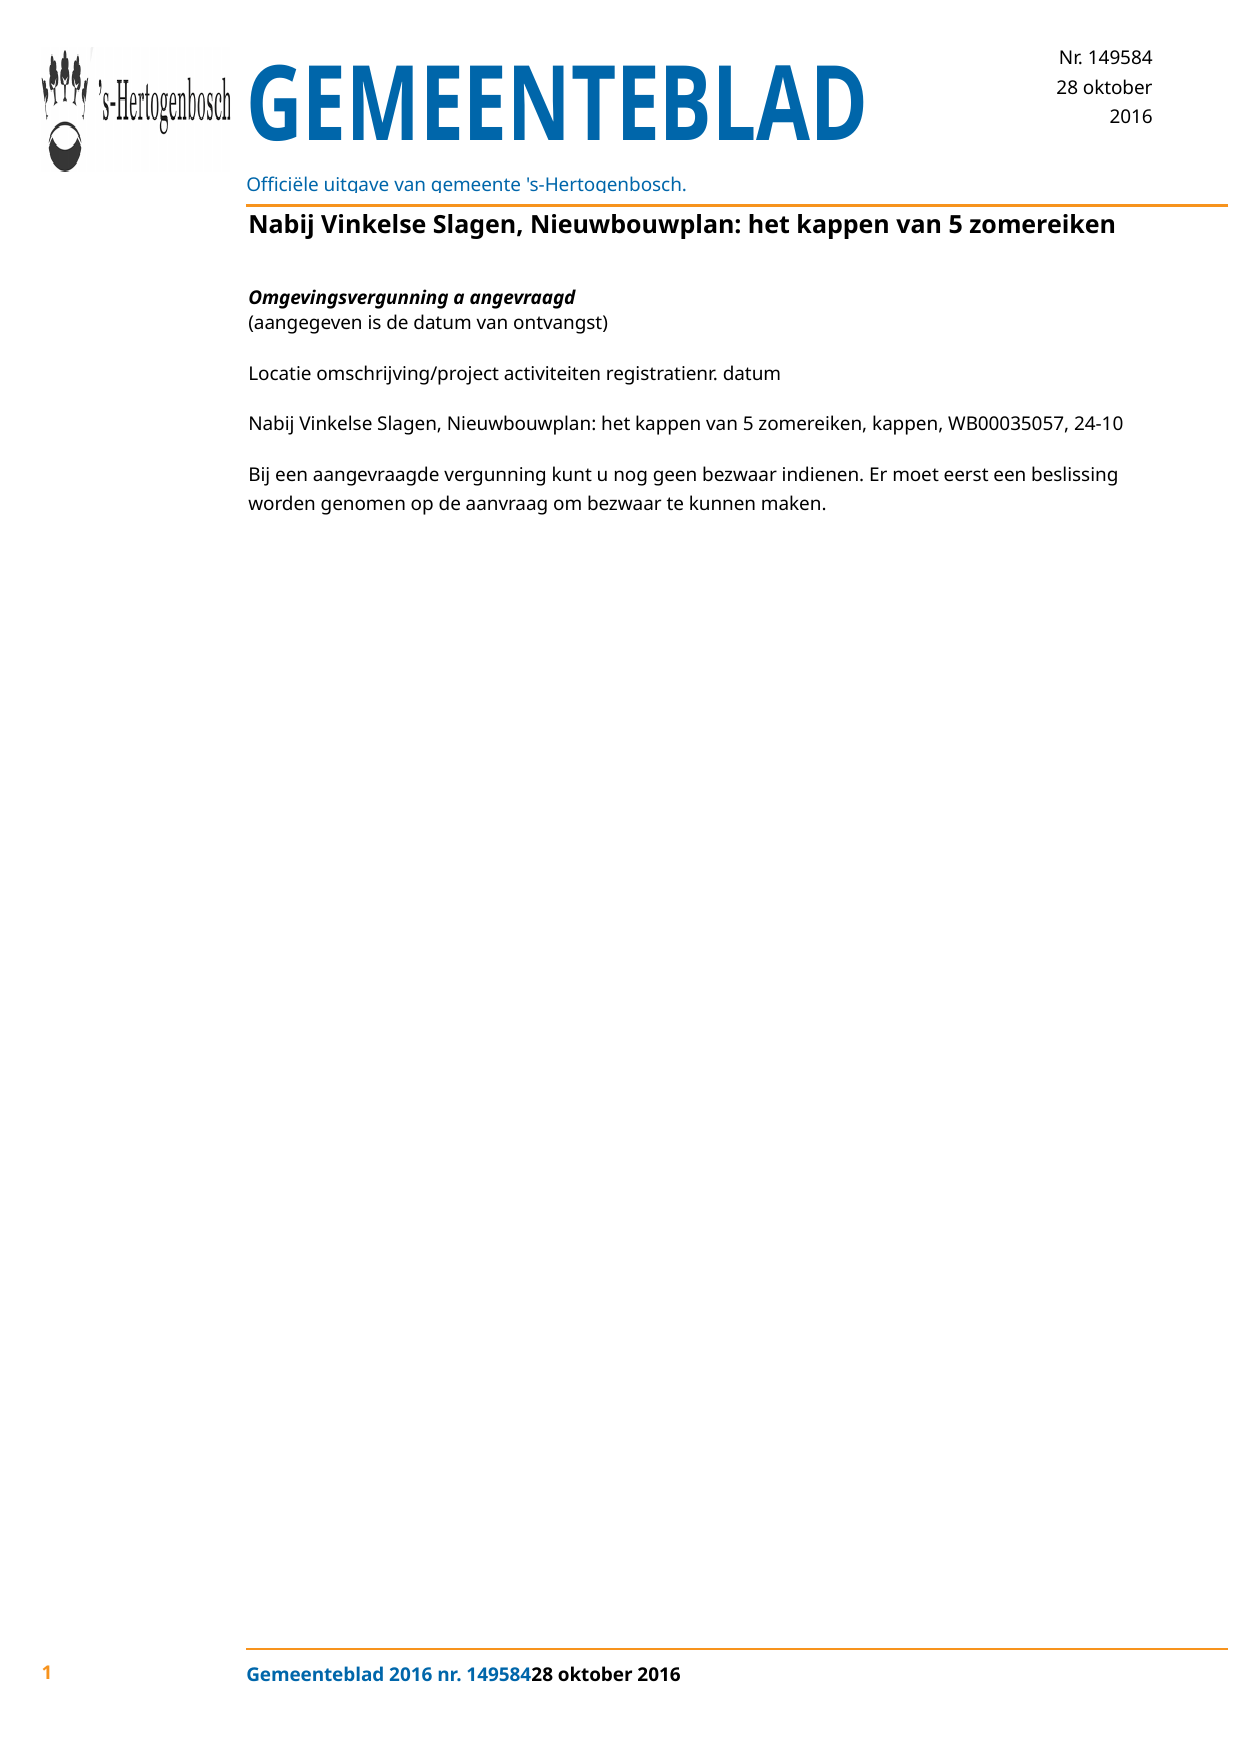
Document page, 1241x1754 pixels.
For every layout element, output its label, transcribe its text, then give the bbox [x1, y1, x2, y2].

text Omgevingsvergunning a angevraagd [248, 284, 1152, 309]
text Nabij Vinkelse Slagen, Nieuwbouwplan: het kappen van 5 zomereiken [248, 207, 1152, 241]
text Nabij Vinkelse Slagen, Nieuwbouwplan: het kappen van 5 zomereiken, kappen, WB00035057, 24-10 [248, 410, 1152, 436]
text (aangegeven is de datum van ontvangst) [248, 309, 1152, 335]
picture [41, 47, 231, 172]
text Bij een aangevraagde vergunning kunt u nog geen bezwaar indienen. Er moet eerst een beslissing worden genomen op de aanvraag om bezwaar te kunnen maken. [248, 461, 1152, 516]
text Locatie omschrijving/project activiteiten registratienr. datum [248, 360, 1152, 386]
